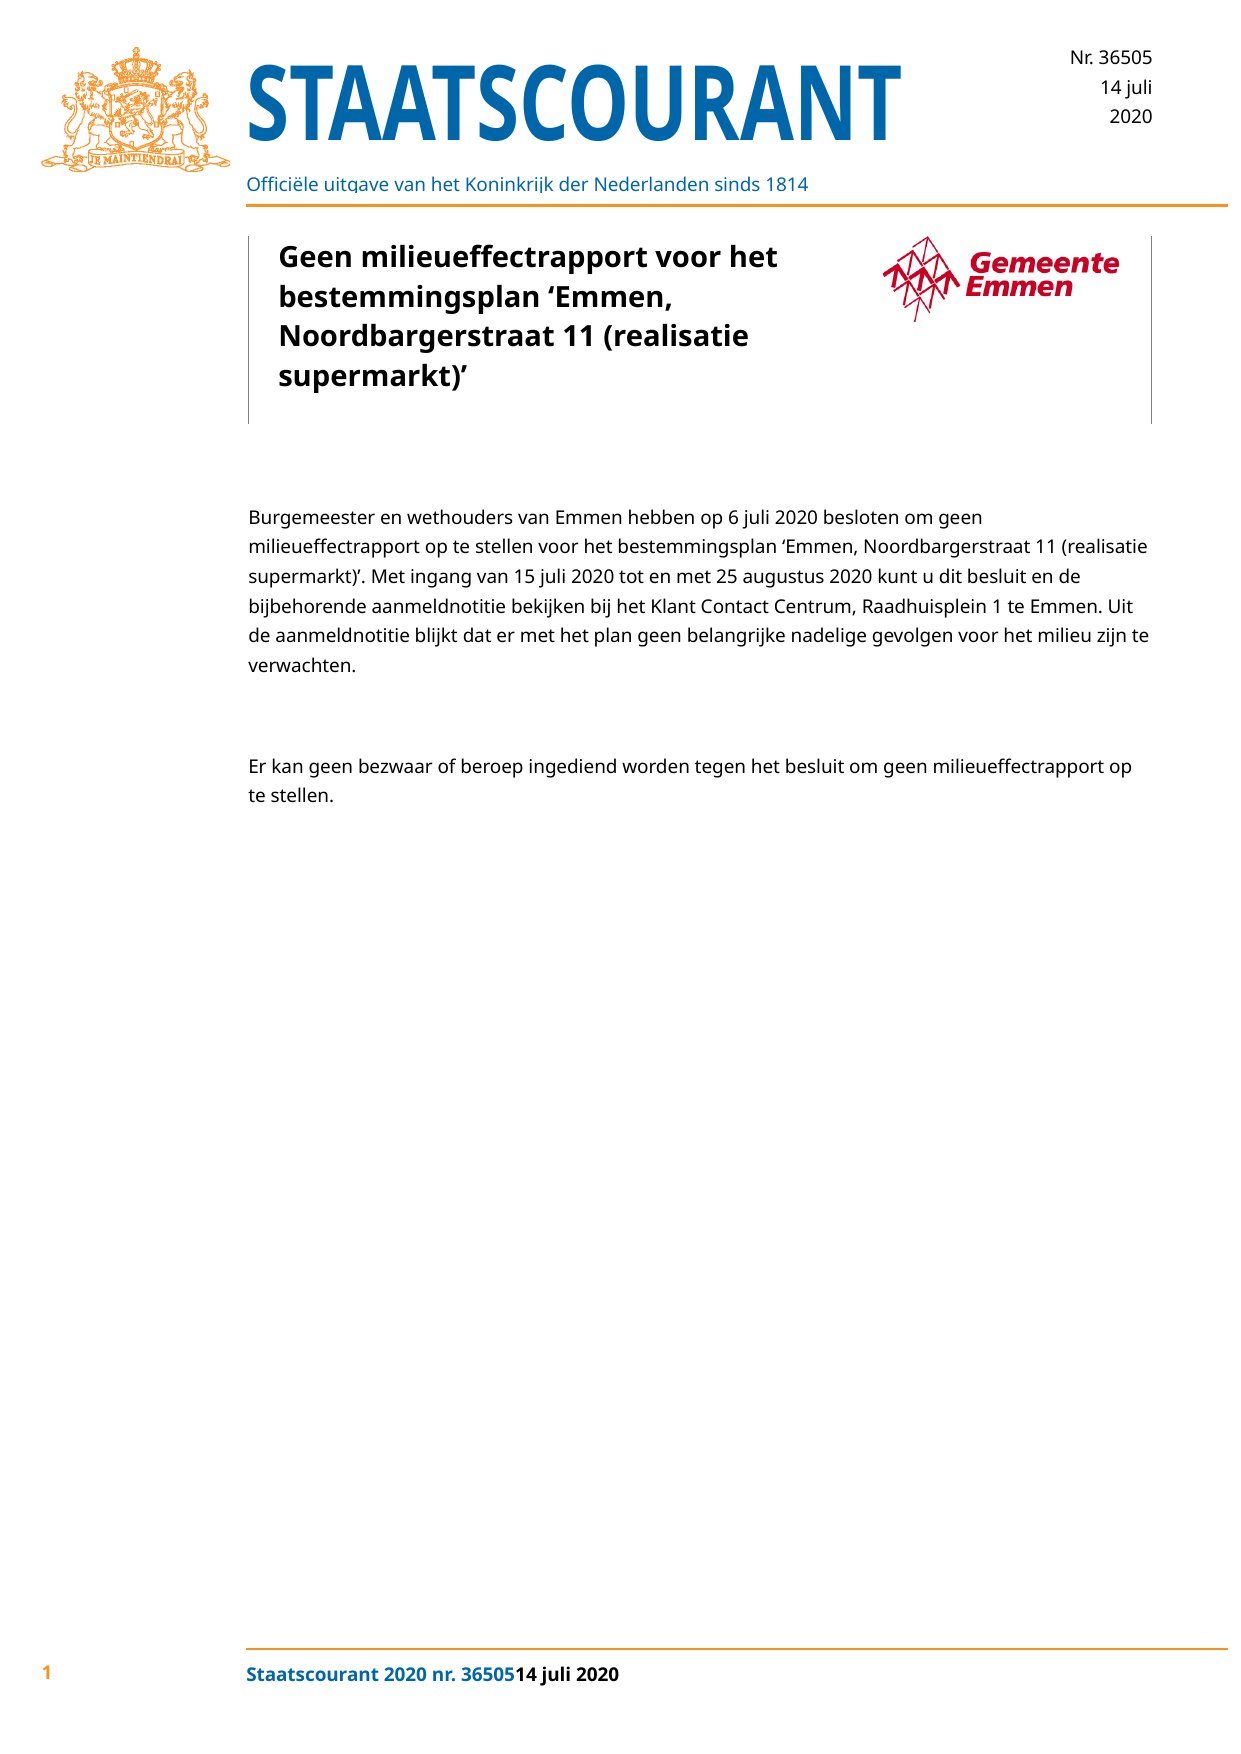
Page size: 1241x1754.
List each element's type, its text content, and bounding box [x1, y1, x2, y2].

text Er kan geen bezwaar of beroep ingediend worden tegen het besluit om geen milieueffectrapport op te stellen. [248, 753, 1152, 808]
picture [882, 236, 1119, 322]
table_header [850, 236, 1151, 424]
text Burgemeester en wethouders van Emmen hebben op 6 juli 2020 besloten om geen milieueffectrapport op te stellen voor het bestemmingsplan ‘Emmen, Noordbargerstraat 11 (realisatie supermarkt)’. Met ingang van 15 juli 2020 tot en met 25 augustus 2020 kunt u dit besluit en de bijbehorende aanmeldnotitie bekijken bij het Klant Contact Centrum, Raadhuisplein 1 te Emmen. Uit de aanmeldnotitie blijkt dat er met het plan geen belangrijke nadelige gevolgen voor het milieu zijn te verwachten. [248, 504, 1152, 678]
picture [41, 47, 231, 172]
table_header Geen milieueffectrapport voor het bestemmingsplan ‘Emmen, Noordbargerstraat 11 (realisatie supermarkt)’ [249, 236, 850, 424]
